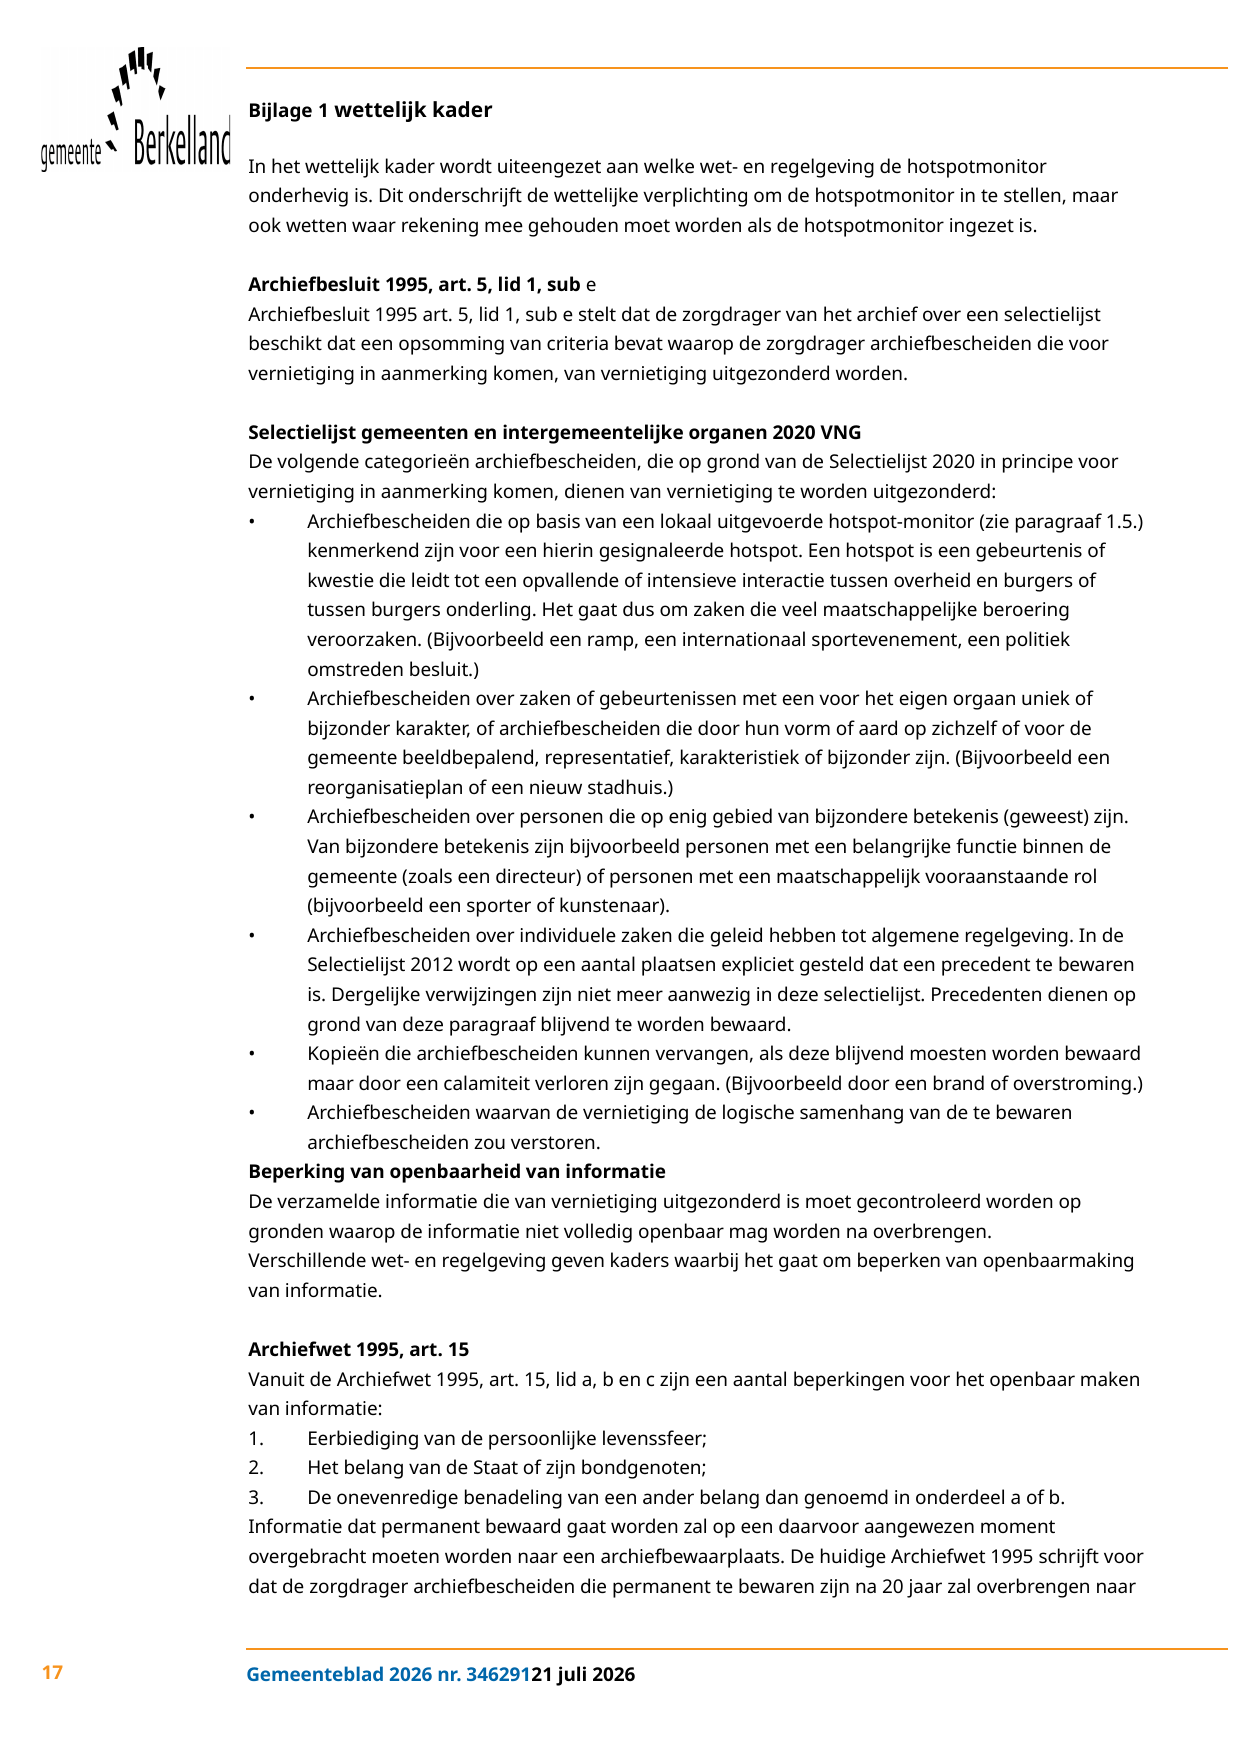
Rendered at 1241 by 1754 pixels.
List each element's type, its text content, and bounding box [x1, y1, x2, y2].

text Vanuit de Archiefwet 1995, art. 15, lid a, b en c zijn een aantal beperkingen voor het openbaar maken van informatie: [248, 1366, 1152, 1421]
text De verzamelde informatie die van vernietiging uitgezonderd is moet gecontroleerd worden op gronden waarop de informatie niet volledig openbaar mag worden na overbrengen. [248, 1188, 1152, 1244]
text De volgende categorieën archiefbescheiden, die op grond van de Selectielijst 2020 in principe voor vernietiging in aanmerking komen, dienen van vernietiging te worden uitgezonderd: [248, 449, 1152, 504]
text Archiefwet 1995, art. 15 [248, 1336, 1152, 1362]
text Informatie dat permanent bewaard gaat worden zal op een daarvoor aangewezen moment overgebracht moeten worden naar een archiefbewaarplaats. De huidige Archiefwet 1995 schrijft voor dat de zorgdrager archiefbescheiden die permanent te bewaren zijn na 20 jaar zal overbrengen naar [248, 1514, 1152, 1599]
list Eerbiediging van de persoonlijke levenssfeer; [248, 1425, 1152, 1451]
list Kopieën die archiefbescheiden kunnen vervangen, als deze blijvend moesten worden bewaard maar door een calamiteit verloren zijn gegaan. (Bijvoorbeeld door een brand of overstroming.) [248, 1040, 1152, 1096]
text Selectielijst gemeenten en intergemeentelijke organen 2020 VNG [248, 419, 1152, 445]
text Verschillende wet- en regelgeving geven kaders waarbij het gaat om beperken van openbaarmaking van informatie. [248, 1247, 1152, 1303]
picture [41, 47, 231, 172]
text Archiefbesluit 1995, art. 5, lid 1, sub e [248, 271, 1152, 297]
text Archiefbesluit 1995 art. 5, lid 1, sub e stelt dat de zorgdrager van het archief over een selectielijst beschikt dat een opsomming van criteria bevat waarop de zorgdrager archiefbescheiden die voor vernietiging in aanmerking komen, van vernietiging uitgezonderd worden. [248, 301, 1152, 386]
list Archiefbescheiden waarvan de vernietiging de logische samenhang van de te bewaren archiefbescheiden zou verstoren. [248, 1099, 1152, 1155]
list Archiefbescheiden over individuele zaken die geleid hebben tot algemene regelgeving. In de Selectielijst 2012 wordt op een aantal plaatsen expliciet gesteld dat een precedent te bewaren is. Dergelijke verwijzingen zijn niet meer aanwezig in deze selectielijst. Precedenten dienen op grond van deze paragraaf blijvend te worden bewaard. [248, 922, 1152, 1037]
text In het wettelijk kader wordt uiteengezet aan welke wet- en regelgeving de hotspotmonitor onderhevig is. Dit onderschrijft de wettelijke verplichting om de hotspotmonitor in te stellen, maar ook wetten waar rekening mee gehouden moet worden als de hotspotmonitor ingezet is. [248, 153, 1152, 238]
list Het belang van de Staat of zijn bondgenoten; [248, 1454, 1152, 1480]
list Archiefbescheiden die op basis van een lokaal uitgevoerde hotspot-monitor (zie paragraaf 1.5.) kenmerkend zijn voor een hierin gesignaleerde hotspot. Een hotspot is een gebeurtenis of kwestie die leidt tot een opvallende of intensieve interactie tussen overheid en burgers of tussen burgers onderling. Het gaat dus om zaken die veel maatschappelijke beroering veroorzaken. (Bijvoorbeeld een ramp, een internationaal sportevenement, een politiek omstreden besluit.) [248, 508, 1152, 682]
text Beperking van openbaarheid van informatie [248, 1159, 1152, 1184]
list Archiefbescheiden over personen die op enig gebied van bijzondere betekenis (geweest) zijn. Van bijzondere betekenis zijn bijvoorbeeld personen met een belangrijke functie binnen de gemeente (zoals een directeur) of personen met een maatschappelijk vooraanstaande rol (bijvoorbeeld een sporter of kunstenaar). [248, 804, 1152, 918]
text Bijlage 1 wettelijk kader [248, 95, 1152, 123]
list Archiefbescheiden over zaken of gebeurtenissen met een voor het eigen orgaan uniek of bijzonder karakter, of archiefbescheiden die door hun vorm of aard op zichzelf of voor de gemeente beeldbepalend, representatief, karakteristiek of bijzonder zijn. (Bijvoorbeeld een reorganisatieplan of een nieuw stadhuis.) [248, 685, 1152, 800]
list De onevenredige benadeling van een ander belang dan genoemd in onderdeel a of b. [248, 1484, 1152, 1510]
